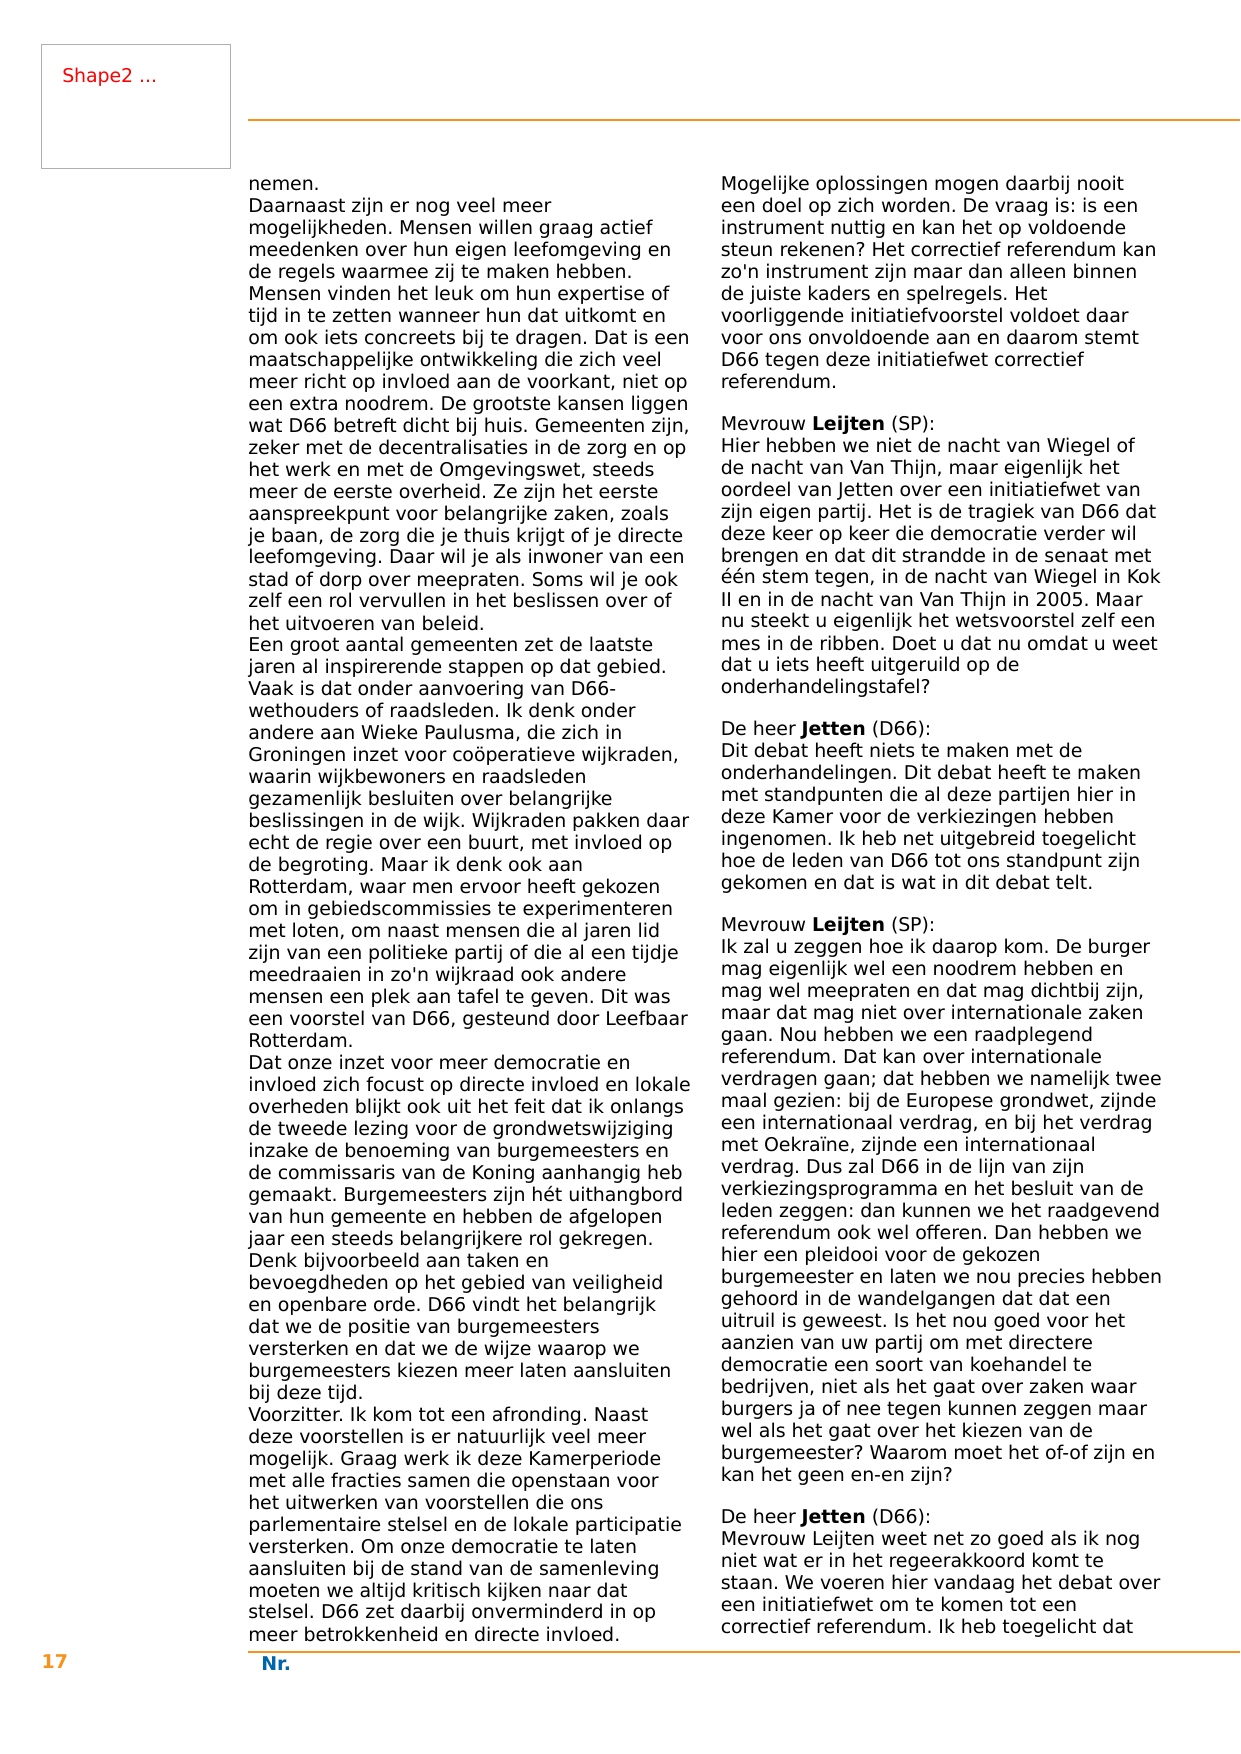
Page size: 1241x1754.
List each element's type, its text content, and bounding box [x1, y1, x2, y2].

text Dat onze inzet voor meer democratie en invloed zich focust op directe invloed en lokale overheden blijkt ook uit het feit dat ik onlangs de tweede lezing voor de grondwetswijziging inzake de benoeming van burgemeesters en de commissaris van de Koning aanhangig heb gemaakt. Burgemeesters zijn hét uithangbord van hun gemeente en hebben de afgelopen jaar een steeds belangrijkere rol gekregen. Denk bijvoorbeeld aan taken en bevoegdheden op het gebied van veiligheid en openbare orde. D66 vindt het belangrijk dat we de positie van burgemeesters versterken en dat we de wijze waarop we burgemeesters kiezen meer laten aansluiten bij deze tijd. [248, 1052, 691, 1404]
text Daarnaast zijn er nog veel meer mogelijkheden. Mensen willen graag actief meedenken over hun eigen leefomgeving en de regels waarmee zij te maken hebben. Mensen vinden het leuk om hun expertise of tijd in te zetten wanneer hun dat uitkomt en om ook iets concreets bij te dragen. Dat is een maatschappelijke ontwikkeling die zich veel meer richt op invloed aan de voorkant, niet op een extra noodrem. De grootste kansen liggen wat D66 betreft dicht bij huis. Gemeenten zijn, zeker met de decentralisaties in de zorg en op het werk en met de Omgevingswet, steeds meer de eerste overheid. Ze zijn het eerste aanspreekpunt voor belangrijke zaken, zoals je baan, de zorg die je thuis krijgt of je directe leefomgeving. Daar wil je als inwoner van een stad of dorp over meepraten. Soms wil je ook zelf een rol vervullen in het beslissen over of het uitvoeren van beleid. [248, 195, 691, 634]
text Mevrouw Leijten weet net zo goed als ik nog niet wat er in het regeerakkoord komt te staan. We voeren hier vandaag het debat over een initiatiefwet om te komen tot een correctief referendum. Ik heb toegelicht dat [721, 1528, 1163, 1637]
text Mevrouw Leijten (SP): [721, 914, 1163, 936]
text nemen. [248, 173, 691, 195]
text Mogelijke oplossingen mogen daarbij nooit een doel op zich worden. De vraag is: is een instrument nuttig en kan het op voldoende steun rekenen? Het correctief referendum kan zo'n instrument zijn maar dan alleen binnen de juiste kaders en spelregels. Het voorliggende initiatiefvoorstel voldoet daar voor ons onvoldoende aan en daarom stemt D66 tegen deze initiatiefwet correctief referendum. [721, 173, 1163, 393]
text De heer Jetten (D66): [721, 718, 1163, 740]
text Hier hebben we niet de nacht van Wiegel of de nacht van Van Thijn, maar eigenlijk het oordeel van Jetten over een initiatiefwet van zijn eigen partij. Het is de tragiek van D66 dat deze keer op keer die democratie verder wil brengen en dat dit strandde in de senaat met één stem tegen, in de nacht van Wiegel in Kok II en in de nacht van Van Thijn in 2005. Maar nu steekt u eigenlijk het wetsvoorstel zelf een mes in de ribben. Doet u dat nu omdat u weet dat u iets heeft uitgeruild op de onderhandelingstafel? [721, 434, 1163, 698]
text Voorzitter. Ik kom tot een afronding. Naast deze voorstellen is er natuurlijk veel meer mogelijk. Graag werk ik deze Kamerperiode met alle fracties samen die openstaan voor het uitwerken van voorstellen die ons parlementaire stelsel en de lokale participatie versterken. Om onze democratie te laten aansluiten bij de stand van de samenleving moeten we altijd kritisch kijken naar dat stelsel. D66 zet daarbij onverminderd in op meer betrokkenheid en directe invloed. [248, 1404, 691, 1645]
text Een groot aantal gemeenten zet de laatste jaren al inspirerende stappen op dat gebied. Vaak is dat onder aanvoering van D66-wethouders of raadsleden. Ik denk onder andere aan Wieke Paulusma, die zich in Groningen inzet voor coöperatieve wijkraden, waarin wijkbewoners en raadsleden gezamenlijk besluiten over belangrijke beslissingen in de wijk. Wijkraden pakken daar echt de regie over een buurt, met invloed op de begroting. Maar ik denk ook aan Rotterdam, waar men ervoor heeft gekozen om in gebiedscommissies te experimenteren met loten, om naast mensen die al jaren lid zijn van een politieke partij of die al een tijdje meedraaien in zo'n wijkraad ook andere mensen een plek aan tafel te geven. Dit was een voorstel van D66, gesteund door Leefbaar Rotterdam. [248, 634, 691, 1052]
text Mevrouw Leijten (SP): [721, 413, 1163, 434]
text De heer Jetten (D66): [721, 1506, 1163, 1528]
text Ik zal u zeggen hoe ik daarop kom. De burger mag eigenlijk wel een noodrem hebben en mag wel meepraten en dat mag dichtbij zijn, maar dat mag niet over internationale zaken gaan. Nou hebben we een raadplegend referendum. Dat kan over internationale verdragen gaan; dat hebben we namelijk twee maal gezien: bij de Europese grondwet, zijnde een internationaal verdrag, en bij het verdrag met Oekraïne, zijnde een internationaal verdrag. Dus zal D66 in de lijn van zijn verkiezingsprogramma en het besluit van de leden zeggen: dan kunnen we het raadgevend referendum ook wel offeren. Dan hebben we hier een pleidooi voor de gekozen burgemeester en laten we nou precies hebben gehoord in de wandelgangen dat dat een uitruil is geweest. Is het nou goed voor het aanzien van uw partij om met directere democratie een soort van koehandel te bedrijven, niet als het gaat over zaken waar burgers ja of nee tegen kunnen zeggen maar wel als het gaat over het kiezen van de burgemeester? Waarom moet het of-of zijn en kan het geen en-en zijn? [721, 936, 1163, 1486]
text Dit debat heeft niets te maken met de onderhandelingen. Dit debat heeft te maken met standpunten die al deze partijen hier in deze Kamer voor de verkiezingen hebben ingenomen. Ik heb net uitgebreid toegelicht hoe de leden van D66 tot ons standpunt zijn gekomen en dat is wat in dit debat telt. [721, 740, 1163, 894]
